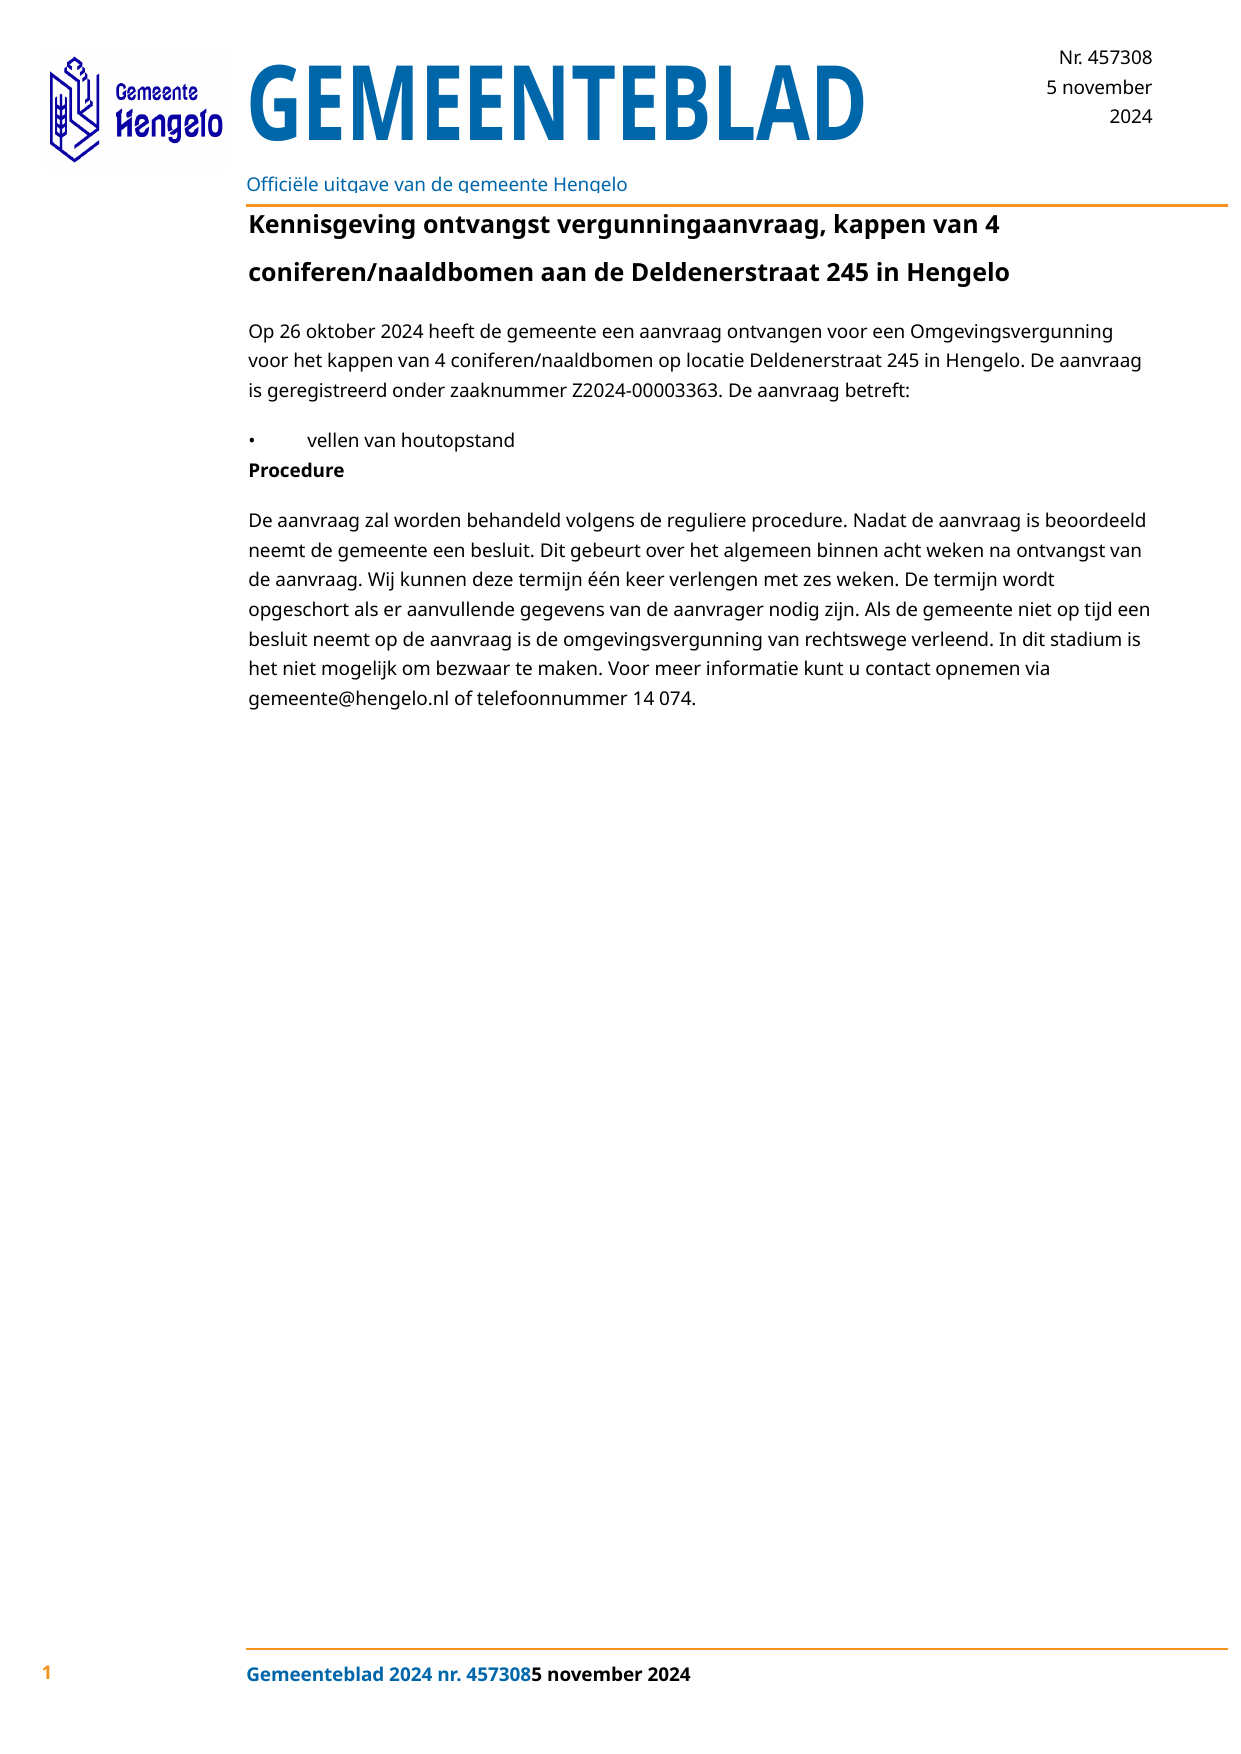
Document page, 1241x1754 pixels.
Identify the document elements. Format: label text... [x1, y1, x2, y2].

list vellen van houtopstand [248, 427, 1152, 453]
text Kennisgeving ontvangst vergunningaanvraag, kappen van 4 coniferen/naaldbomen aan de Deldenerstraat 245 in Hengelo [248, 207, 1152, 288]
text De aanvraag zal worden behandeld volgens de reguliere procedure. Nadat de aanvraag is beoordeeld neemt de gemeente een besluit. Dit gebeurt over het algemeen binnen acht weken na ontvangst van de aanvraag. Wij kunnen deze termijn één keer verlengen met zes weken. De termijn wordt opgeschort als er aanvullende gegevens van de aanvrager nodig zijn. Als de gemeente niet op tijd een besluit neemt op de aanvraag is de omgevingsvergunning van rechtswege verleend. In dit stadium is het niet mogelijk om bezwaar te maken. Voor meer informatie kunt u contact opnemen via gemeente@hengelo.nl of telefoonnummer 14 074. [248, 507, 1152, 711]
text Op 26 oktober 2024 heeft de gemeente een aanvraag ontvangen voor een Omgevingsvergunning voor het kappen van 4 coniferen/naaldbomen op locatie Deldenerstraat 245 in Hengelo. De aanvraag is geregistreerd onder zaaknummer Z2024-00003363. De aanvraag betreft: [248, 318, 1152, 403]
picture [41, 47, 231, 172]
text Procedure [248, 457, 1152, 483]
